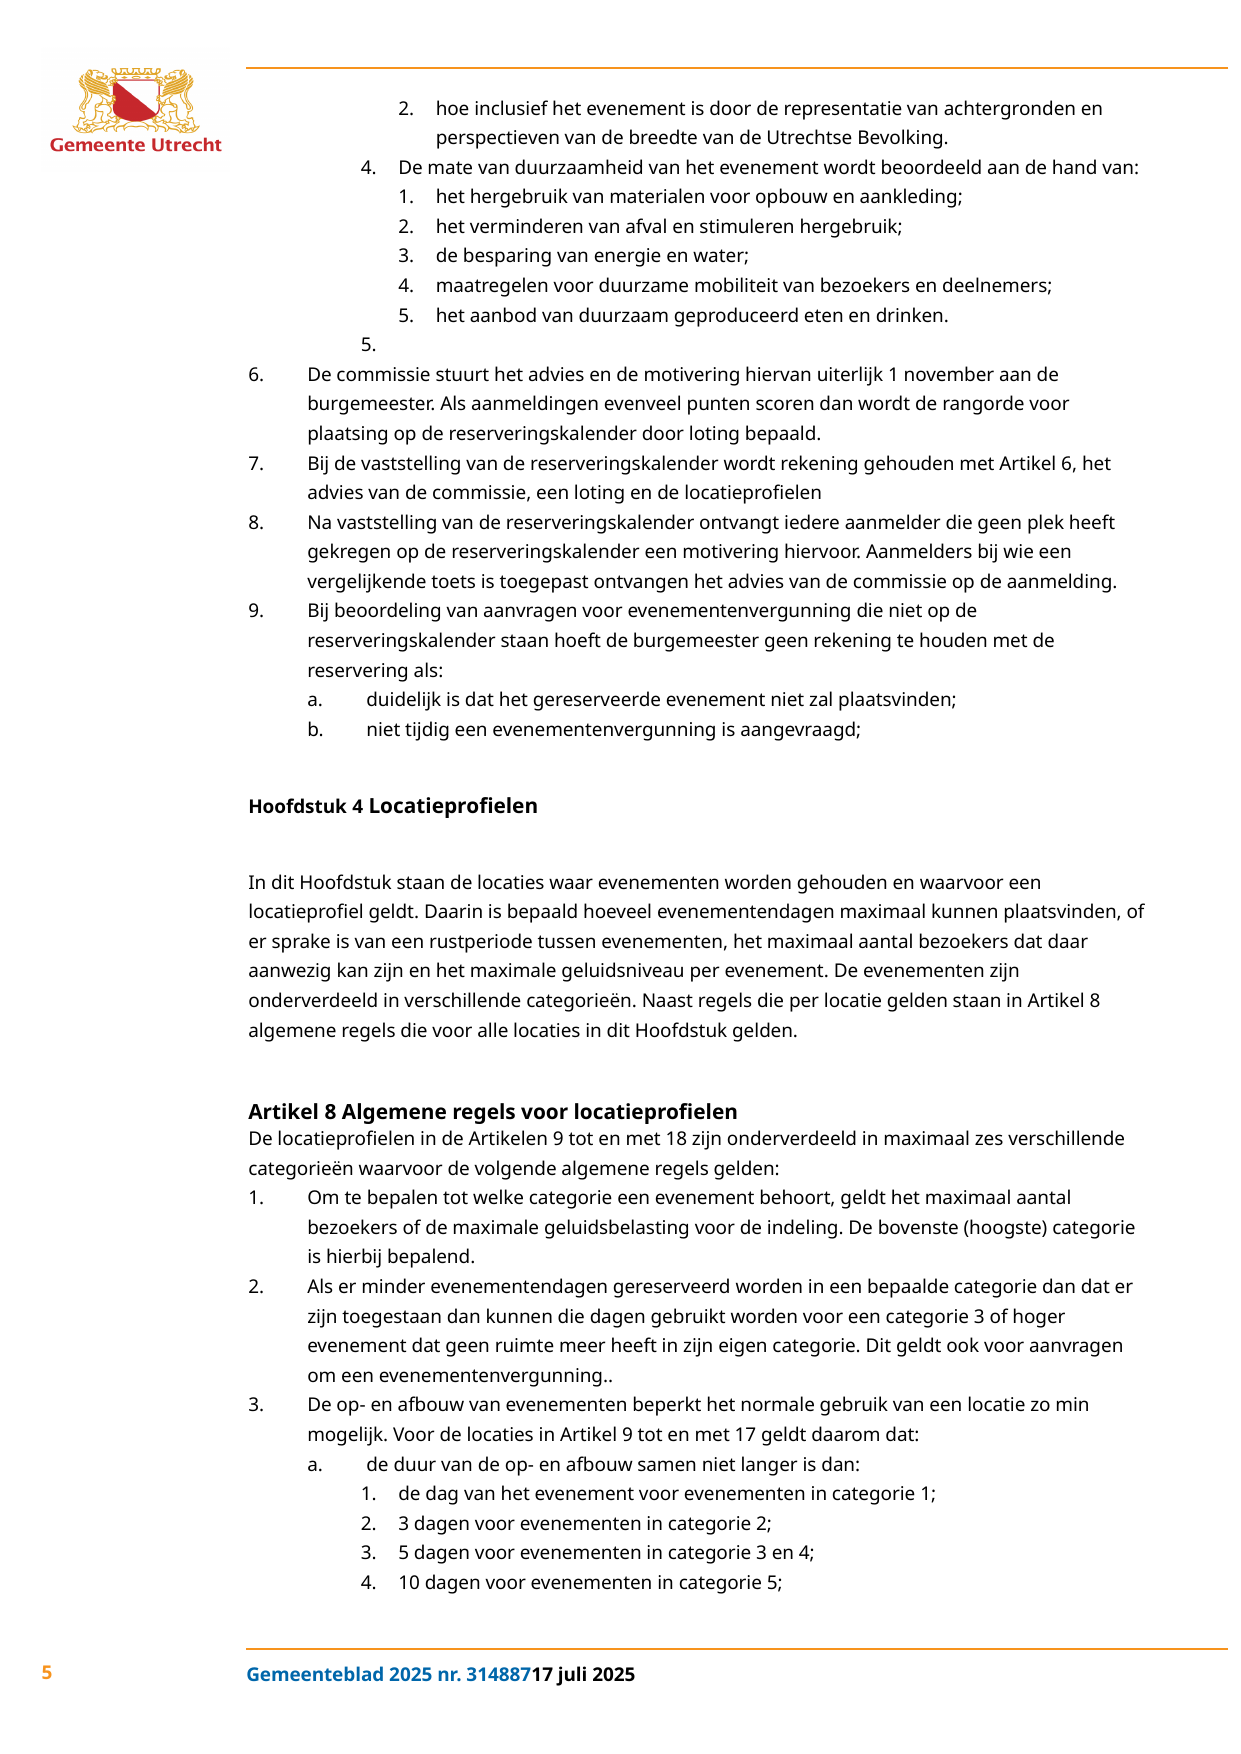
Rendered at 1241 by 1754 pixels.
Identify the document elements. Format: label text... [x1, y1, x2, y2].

picture [41, 47, 231, 172]
list het verminderen van afval en stimuleren hergebruik; [398, 213, 1152, 239]
list 3 dagen voor evenementen in categorie 2; [361, 1510, 1152, 1536]
list de besparing van energie en water; [398, 243, 1152, 268]
list de duur van de op- en afbouw samen niet langer is dan: [307, 1451, 1152, 1476]
list De op- en afbouw van evenementen beperkt het normale gebruik van een locatie zo min mogelijk. Voor de locaties in Artikel 9 tot en met 17 geldt daarom dat: [248, 1392, 1152, 1447]
list de dag van het evenement voor evenementen in categorie 1; [361, 1480, 1152, 1506]
text De locatieprofielen in de Artikelen 9 tot en met 18 zijn onderverdeeld in maximaal zes verschillende categorieën waarvoor de volgende algemene regels gelden: [248, 1125, 1152, 1181]
list Om te bepalen tot welke categorie een evenement behoort, geldt het maximaal aantal bezoekers of de maximale geluidsbelasting voor de indeling. De bovenste (hoogste) categorie is hierbij bepalend. [248, 1184, 1152, 1269]
list 5 dagen voor evenementen in categorie 3 en 4; [361, 1539, 1152, 1565]
list De mate van duurzaamheid van het evenement wordt beoordeeld aan de hand van: [361, 154, 1152, 180]
text In dit Hoofdstuk staan de locaties waar evenementen worden gehouden en waarvoor een locatieprofiel geldt. Daarin is bepaald hoeveel evenementendagen maximaal kunnen plaatsvinden, of er sprake is van een rustperiode tussen evenementen, het maximaal aantal bezoekers dat daar aanwezig kan zijn en het maximale geluidsniveau per evenement. De evenementen zijn onderverdeeld in verschillende categorieën. Naast regels die per locatie gelden staan in Artikel 8 algemene regels die voor alle locaties in dit Hoofdstuk gelden. [248, 869, 1152, 1043]
text Artikel 8 Algemene regels voor locatieprofielen [248, 1097, 1152, 1125]
list niet tijdig een evenementenvergunning is aangevraagd; [307, 716, 1152, 742]
list maatregelen voor duurzame mobiliteit van bezoekers en deelnemers; [398, 272, 1152, 298]
list Bij de vaststelling van de reserveringskalender wordt rekening gehouden met Artikel 6, het advies van de commissie, een loting en de locatieprofielen [248, 450, 1152, 505]
list hoe inclusief het evenement is door de representatie van achtergronden en perspectieven van de breedte van de Utrechtse Bevolking. [398, 95, 1152, 150]
list De commissie stuurt het advies en de motivering hiervan uiterlijk 1 november aan de burgemeester. Als aanmeldingen evenveel punten scoren dan wordt de rangorde voor plaatsing op de reserveringskalender door loting bepaald. [248, 361, 1152, 446]
list het aanbod van duurzaam geproduceerd eten en drinken. [398, 302, 1152, 328]
text Hoofdstuk 4 Locatieprofielen [248, 791, 1152, 820]
list duidelijk is dat het gereserveerde evenement niet zal plaatsvinden; [307, 686, 1152, 712]
list 10 dagen voor evenementen in categorie 5; [361, 1569, 1152, 1595]
list Na vaststelling van de reserveringskalender ontvangt iedere aanmelder die geen plek heeft gekregen op de reserveringskalender een motivering hiervoor. Aanmelders bij wie een vergelijkende toets is toegepast ontvangen het advies van de commissie op de aanmelding. [248, 509, 1152, 594]
list Bij beoordeling van aanvragen voor evenementenvergunning die niet op de reserveringskalender staan hoeft de burgemeester geen rekening te houden met de reservering als: [248, 598, 1152, 683]
list het hergebruik van materialen voor opbouw en aankleding; [398, 183, 1152, 209]
list Als er minder evenementendagen gereserveerd worden in een bepaalde categorie dan dat er zijn toegestaan dan kunnen die dagen gebruikt worden voor een categorie 3 of hoger evenement dat geen ruimte meer heeft in zijn eigen categorie. Dit geldt ook voor aanvragen om een evenementenvergunning.. [248, 1273, 1152, 1388]
